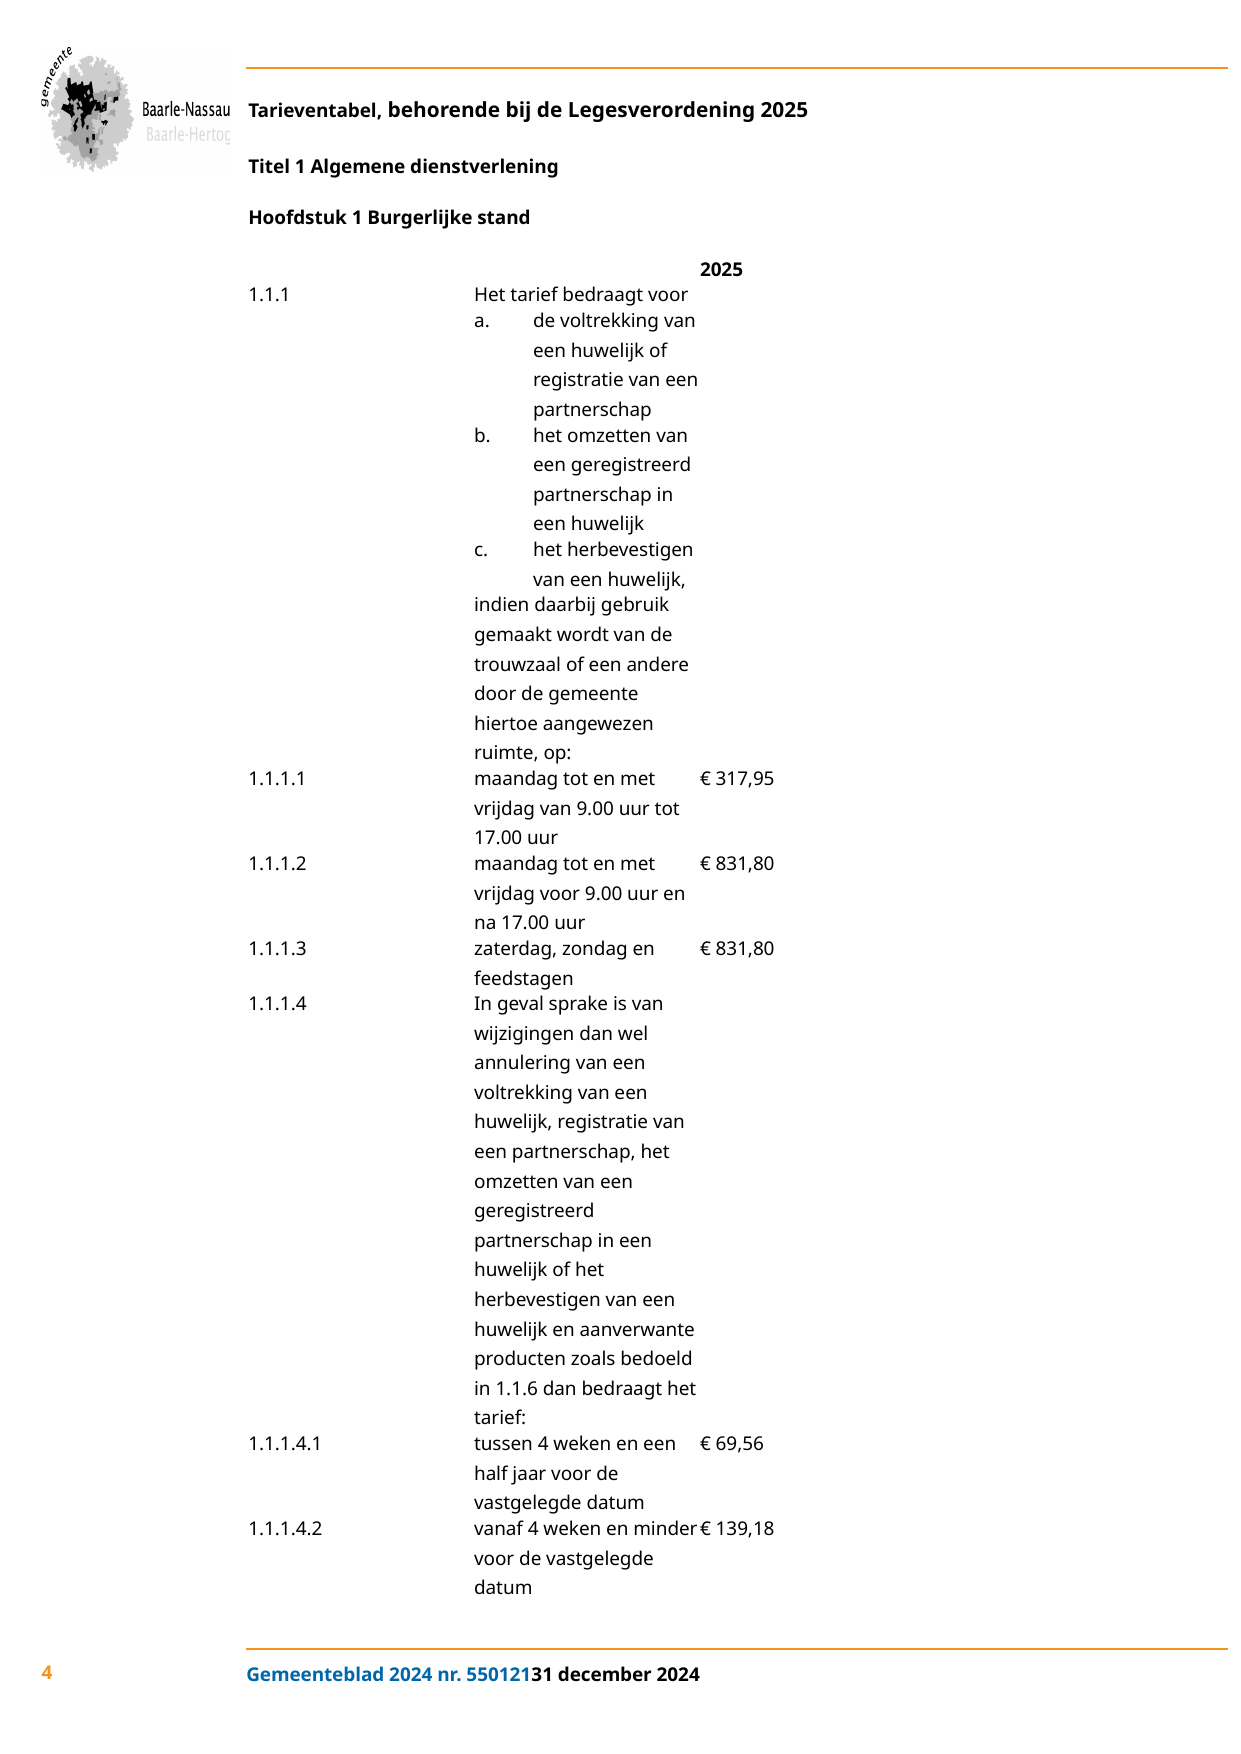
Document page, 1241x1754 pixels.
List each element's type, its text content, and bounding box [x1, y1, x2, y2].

table_cell 1.1.1.4 [248, 990, 474, 1430]
table_cell [926, 1515, 1152, 1600]
table_cell [474, 179, 700, 204]
table_cell [474, 230, 700, 256]
table_cell [926, 536, 1152, 592]
table_cell zaterdag, zondag en feedstagen [474, 935, 700, 990]
table_cell 1.1.1.2 [248, 850, 474, 935]
table_cell [700, 179, 926, 204]
table_cell [248, 256, 474, 282]
table_cell [248, 592, 474, 765]
table_cell € 139,18 [700, 1515, 926, 1600]
table_header [926, 153, 1152, 179]
table_cell Hoofdstuk 1 Burgerlijke stand [248, 205, 700, 230]
table_cell [926, 990, 1152, 1430]
table_cell [926, 205, 1152, 230]
table_cell maandag tot en met vrijdag van 9.00 uur tot 17.00 uur [474, 765, 700, 850]
table_cell 1.1.1.1 [248, 765, 474, 850]
table_header [700, 153, 926, 179]
table_cell [926, 179, 1152, 204]
table_cell [248, 422, 474, 536]
table_cell [926, 935, 1152, 990]
table_cell Het tarief bedraagt voor [474, 282, 700, 307]
table_cell [926, 308, 1152, 422]
table_cell indien daarbij gebruik gemaakt wordt van de trouwzaal of een andere door de gemeente hiertoe aangewezen ruimte, op: [474, 592, 700, 765]
table_cell € 69,56 [700, 1430, 926, 1515]
picture [41, 47, 231, 172]
table_cell [700, 230, 926, 256]
table_cell [248, 308, 474, 422]
table_cell het omzetten van een geregistreerd partnerschap in een huwelijk [474, 422, 700, 536]
table_cell [248, 230, 474, 256]
table_cell [926, 282, 1152, 307]
table_cell [926, 592, 1152, 765]
table_cell 1.1.1.4.2 [248, 1515, 474, 1600]
table_cell [926, 230, 1152, 256]
table_cell € 831,80 [700, 850, 926, 935]
table_cell 1.1.1.3 [248, 935, 474, 990]
text Tarieventabel, behorende bij de Legesverordening 2025 [248, 95, 1152, 123]
table_cell tussen 4 weken en een half jaar voor de vastgelegde datum [474, 1430, 700, 1515]
table_cell € 317,95 [700, 765, 926, 850]
table_cell € 831,80 [700, 935, 926, 990]
table_cell [700, 990, 926, 1430]
table_cell [700, 282, 926, 765]
table_cell [926, 765, 1152, 850]
table_cell vanaf 4 weken en minder voor de vastgelegde datum [474, 1515, 700, 1600]
table_cell 1.1.1.4.1 [248, 1430, 474, 1515]
table_cell [926, 256, 1152, 282]
table_cell [248, 179, 474, 204]
table_cell 2025 [700, 256, 926, 282]
table_cell [248, 536, 474, 592]
table_cell [926, 850, 1152, 935]
table_cell 1.1.1 [248, 282, 474, 307]
table_cell [700, 205, 926, 230]
table_cell [474, 256, 700, 282]
table_cell [926, 422, 1152, 536]
table_cell de voltrekking van een huwelijk of registratie van een partnerschap [474, 308, 700, 422]
table_header Titel 1 Algemene dienstverlening [248, 153, 700, 179]
table_cell In geval sprake is van wijzigingen dan wel annulering van een voltrekking van een huwelijk, registratie van een partnerschap, het omzetten van een geregistreerd partnerschap in een huwelijk of het herbevestigen van een huwelijk en aanverwante producten zoals bedoeld in 1.1.6 dan bedraagt het tarief: [474, 990, 700, 1430]
table_cell maandag tot en met vrijdag voor 9.00 uur en na 17.00 uur [474, 850, 700, 935]
table_cell [926, 1430, 1152, 1515]
table_cell het herbevestigen van een huwelijk, [474, 536, 700, 592]
